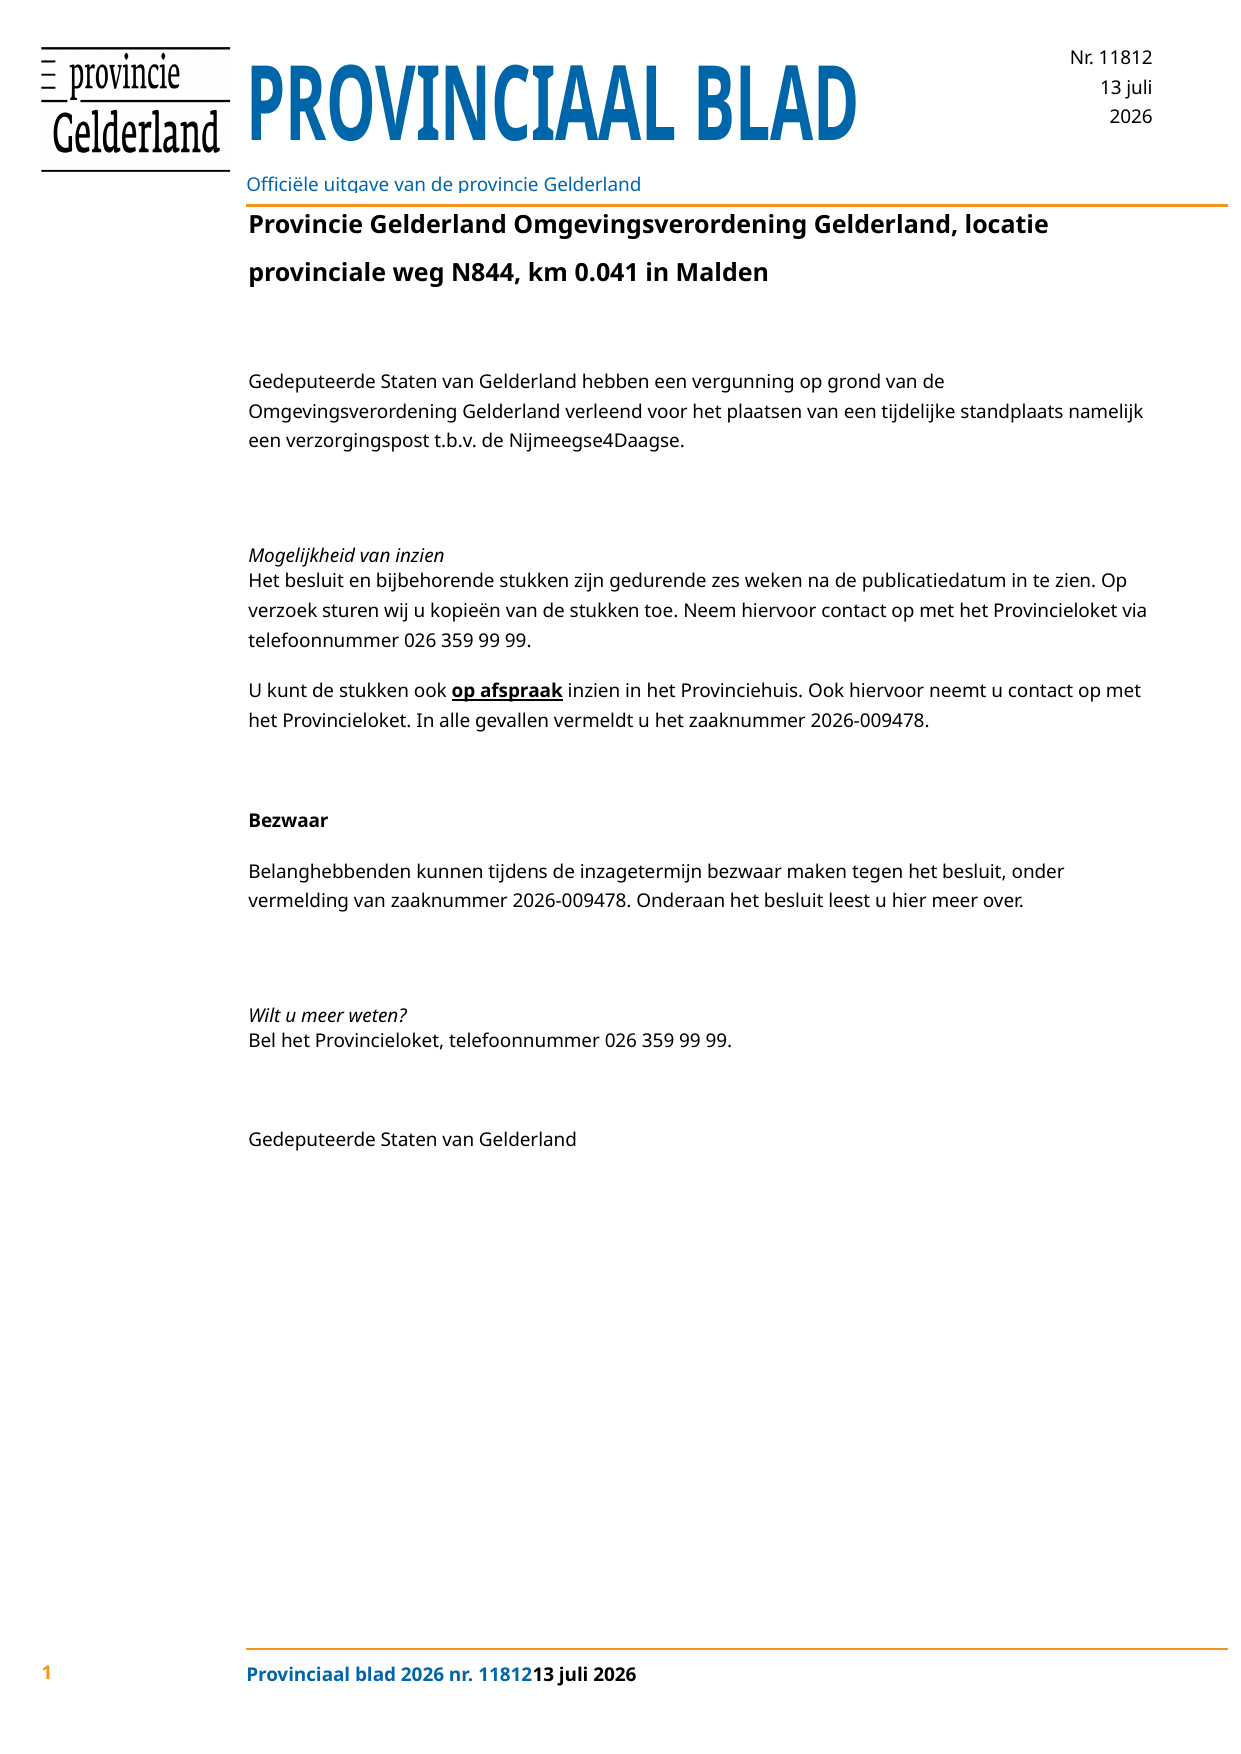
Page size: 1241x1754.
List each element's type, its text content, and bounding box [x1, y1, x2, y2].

text Wilt u meer weten? [248, 1002, 1152, 1028]
text Het besluit en bijbehorende stukken zijn gedurende zes weken na de publicatiedatum in te zien. Op verzoek sturen wij u kopieën van de stukken toe. Neem hiervoor contact op met het Provincieloket via telefoonnummer 026 359 99 99. [248, 568, 1152, 652]
picture [41, 47, 231, 172]
text Bel het Provincieloket, telefoonnummer 026 359 99 99. [248, 1028, 1152, 1053]
text Provincie Gelderland Omgevingsverordening Gelderland, locatie provinciale weg N844, km 0.041 in Malden [248, 207, 1152, 288]
text U kunt de stukken ook op afspraak inzien in het Provinciehuis. Ook hiervoor neemt u contact op met het Provincieloket. In alle gevallen vermeldt u het zaaknummer 2026-009478. [248, 677, 1152, 732]
text Gedeputeerde Staten van Gelderland hebben een vergunning op grond van de Omgevingsverordening Gelderland verleend voor het plaatsen van een tijdelijke standplaats namelijk een verzorgingspost t.b.v. de Nijmeegse4Daagse. [248, 368, 1152, 453]
text Gedeputeerde Staten van Gelderland [248, 1126, 1152, 1152]
text Belanghebbenden kunnen tijdens de inzagetermijn bezwaar maken tegen het besluit, onder vermelding van zaaknummer 2026-009478. Onderaan het besluit leest u hier meer over. [248, 858, 1152, 913]
text Mogelijkheid van inzien [248, 542, 1152, 568]
text Bezwaar [248, 808, 1152, 833]
